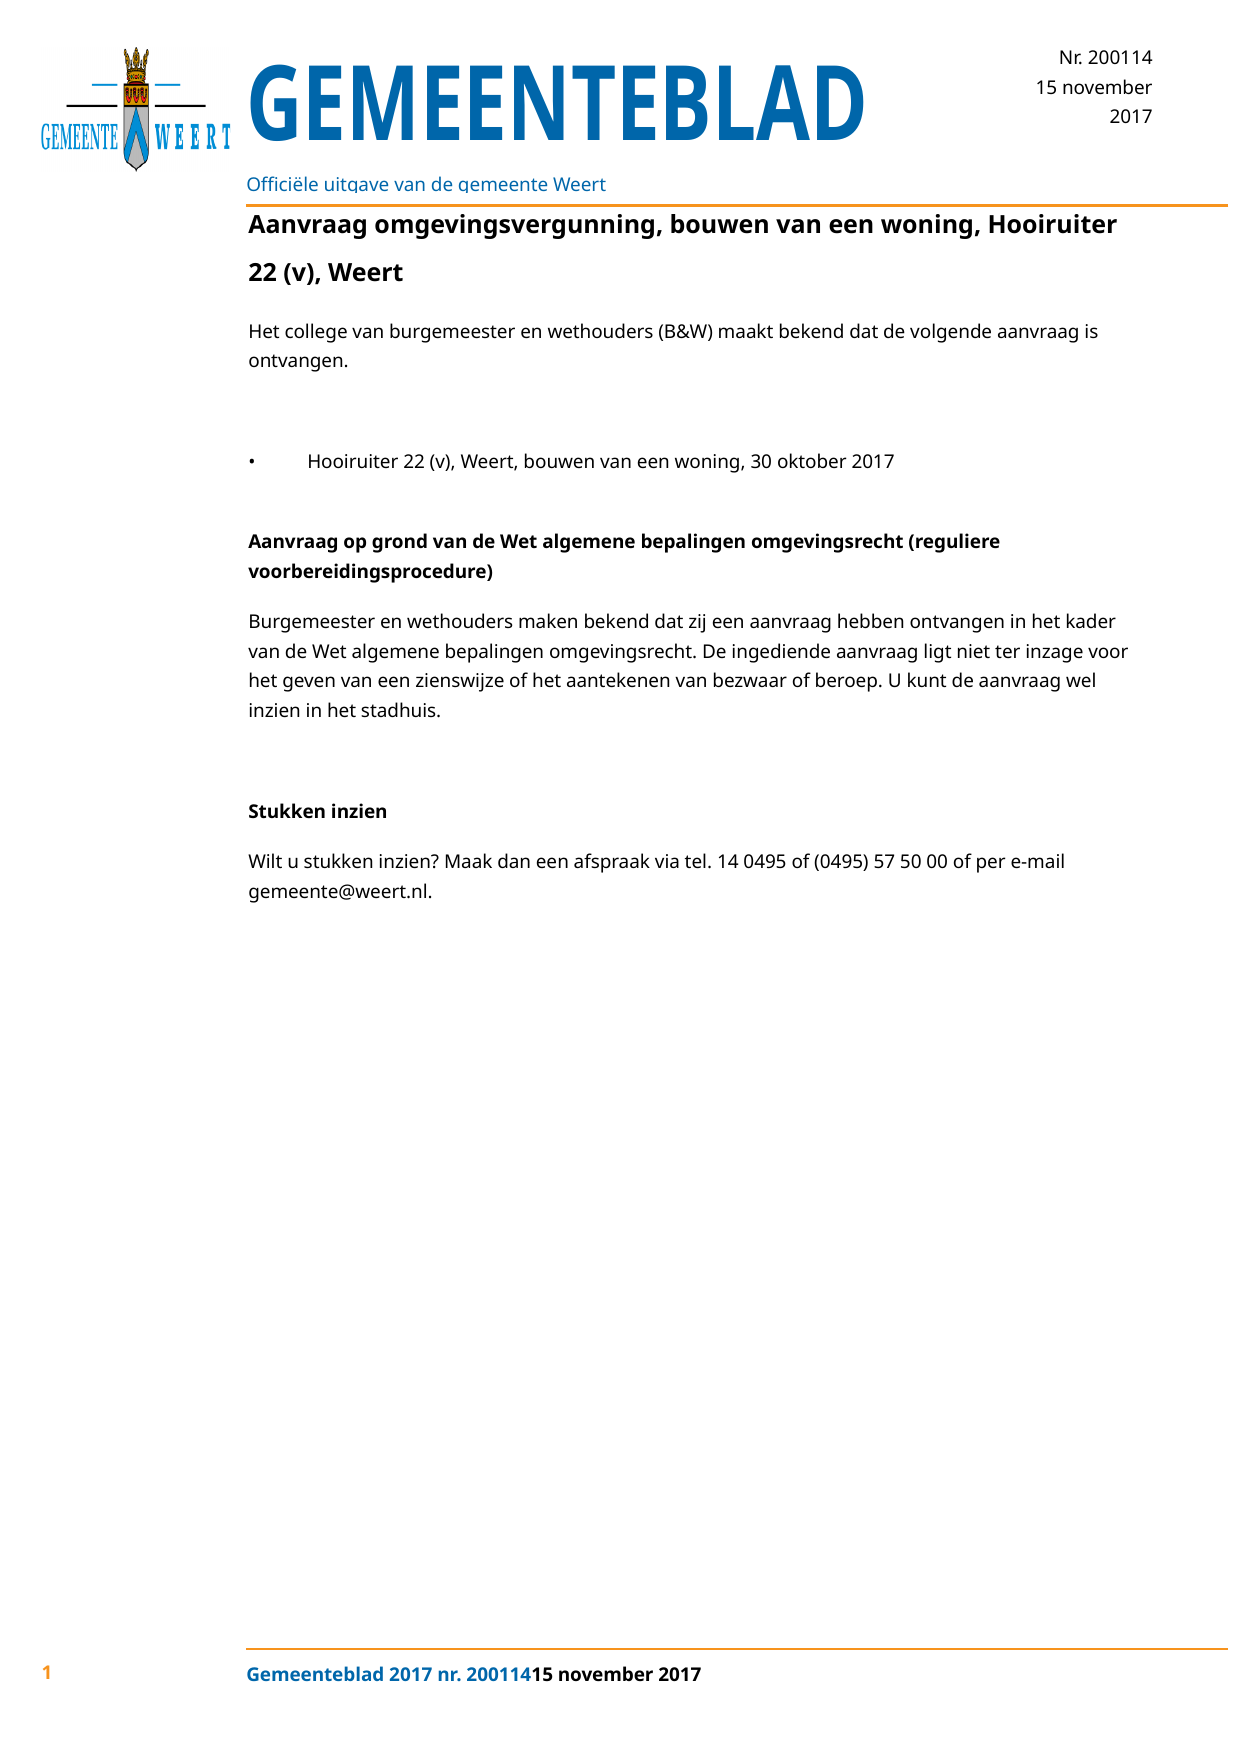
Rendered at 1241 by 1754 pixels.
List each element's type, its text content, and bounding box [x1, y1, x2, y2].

text Aanvraag op grond van de Wet algemene bepalingen omgevingsrecht (reguliere voorbereidingsprocedure) [248, 528, 1152, 584]
text Burgemeester en wethouders maken bekend dat zij een aanvraag hebben ontvangen in het kader van de Wet algemene bepalingen omgevingsrecht. De ingediende aanvraag ligt niet ter inzage voor het geven van een zienswijze of het aantekenen van bezwaar of beroep. U kunt de aanvraag wel inzien in het stadhuis. [248, 608, 1152, 723]
picture [41, 47, 231, 172]
text Stukken inzien [248, 798, 1152, 824]
text Het college van burgemeester en wethouders (B&W) maakt bekend dat de volgende aanvraag is ontvangen. [248, 318, 1152, 373]
text Aanvraag omgevingsvergunning, bouwen van een woning, Hooiruiter 22 (v), Weert [248, 207, 1152, 288]
list Hooiruiter 22 (v), Weert, bouwen van een woning, 30 oktober 2017 [248, 448, 1152, 474]
text Wilt u stukken inzien? Maak dan een afspraak via tel. 14 0495 of (0495) 57 50 00 of per e-mail gemeente@weert.nl. [248, 848, 1152, 904]
